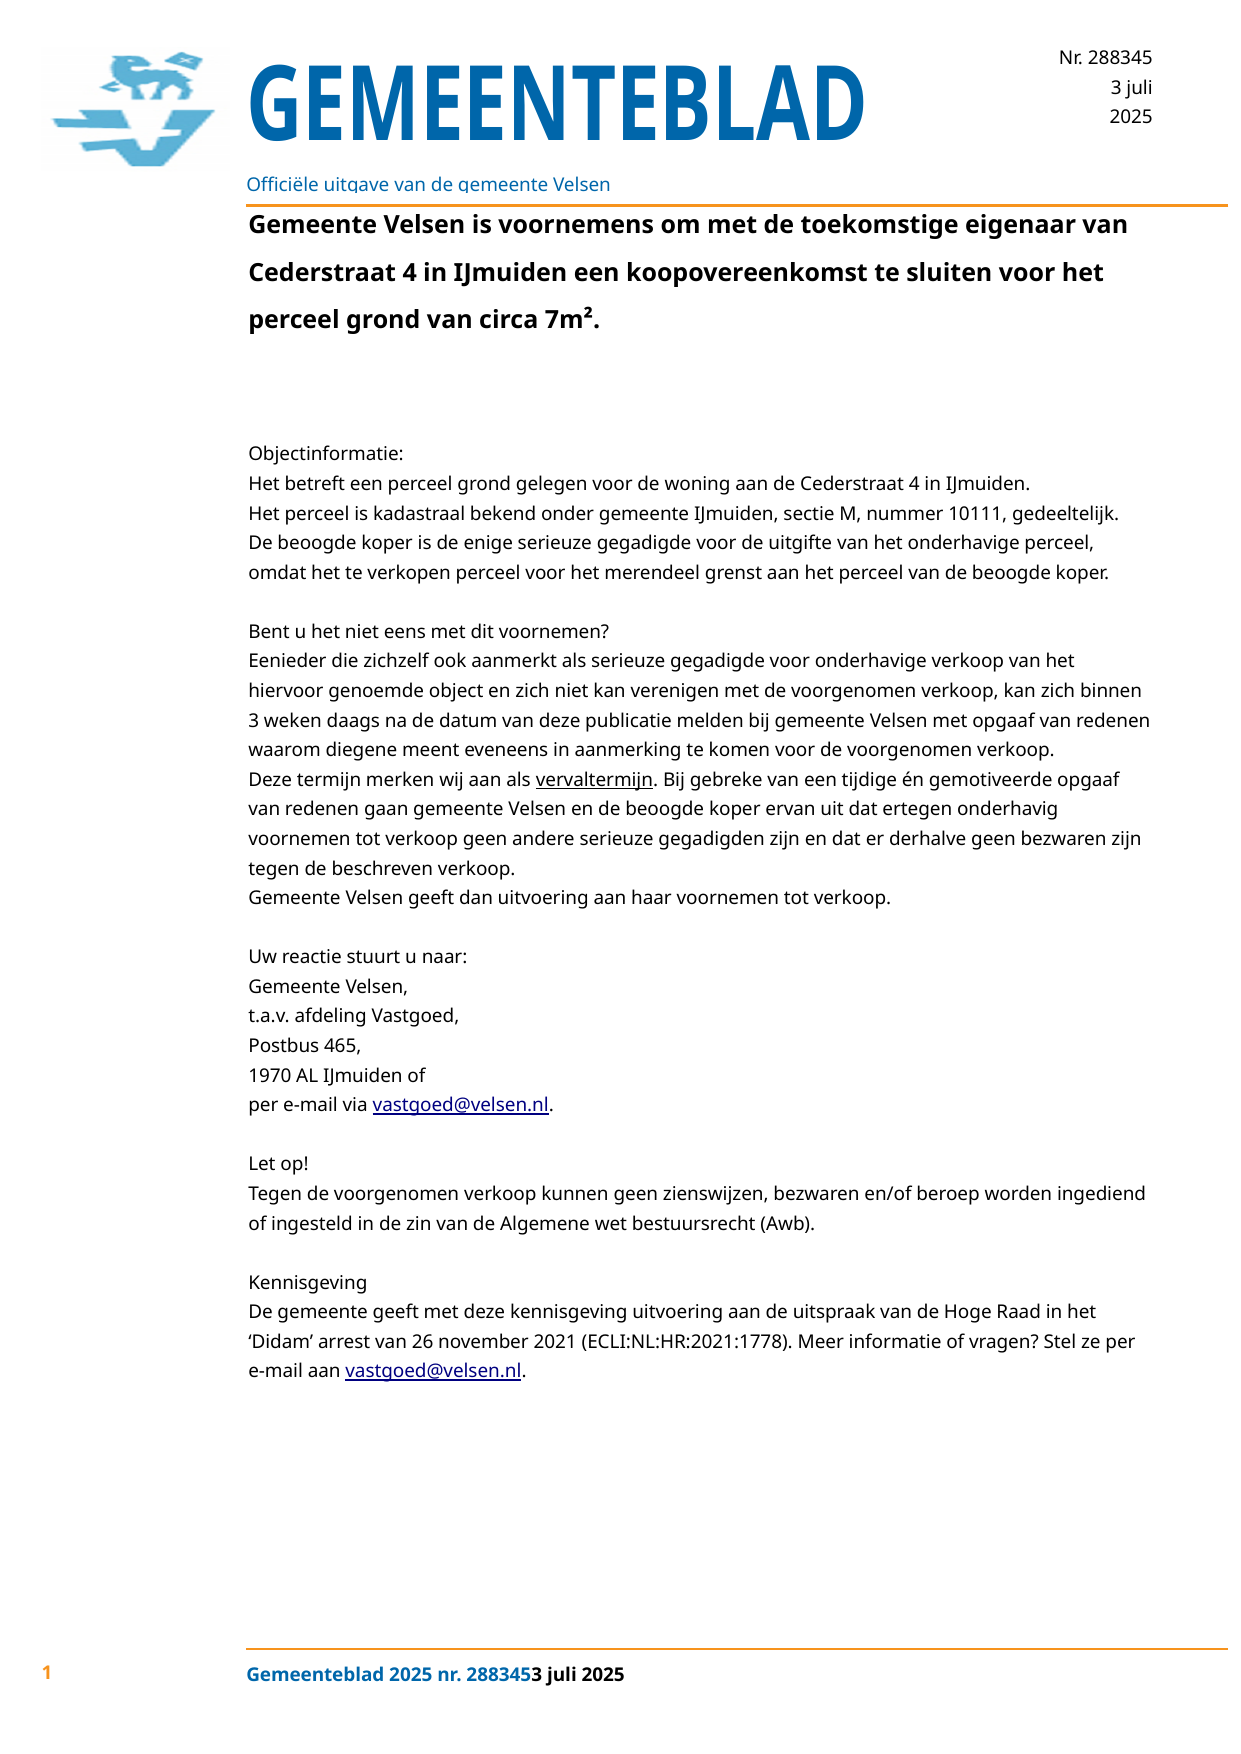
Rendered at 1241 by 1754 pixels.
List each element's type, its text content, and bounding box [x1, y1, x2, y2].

text Kennisgeving [248, 1269, 1152, 1294]
text Eenieder die zichzelf ook aanmerkt als serieuze gegadigde voor onderhavige verkoop van het hiervoor genoemde object en zich niet kan verenigen met de voorgenomen verkoop, kan zich binnen 3 weken daags na de datum van deze publicatie melden bij gemeente Velsen met opgaaf van redenen waarom diegene meent eveneens in aanmerking te komen voor de voorgenomen verkoop. [248, 648, 1152, 762]
text Objectinformatie: [248, 441, 1152, 466]
text Tegen de voorgenomen verkoop kunnen geen zienswijzen, bezwaren en/of beroep worden ingediend of ingesteld in de zin van de Algemene wet bestuursrecht (Awb). [248, 1180, 1152, 1235]
text Postbus 465, [248, 1032, 1152, 1058]
text per e-mail via vastgoed@velsen.nl. [248, 1091, 1152, 1117]
text Deze termijn merken wij aan als vervaltermijn. Bij gebreke van een tijdige én gemotiveerde opgaaf van redenen gaan gemeente Velsen en de beoogde koper ervan uit dat ertegen onderhavig voornemen tot verkoop geen andere serieuze gegadigden zijn en dat er derhalve geen bezwaren zijn tegen de beschreven verkoop. [248, 766, 1152, 880]
text De gemeente geeft met deze kennisgeving uitvoering aan de uitspraak van de Hoge Raad in het ‘Didam’ arrest van 26 november 2021 (ECLI:NL:HR:2021:1778). Meer informatie of vragen? Stel ze per e-mail aan vastgoed@velsen.nl. [248, 1298, 1152, 1383]
text De beoogde koper is de enige serieuze gegadigde voor de uitgifte van het onderhavige perceel, omdat het te verkopen perceel voor het merendeel grenst aan het perceel van de beoogde koper. [248, 529, 1152, 584]
text Gemeente Velsen is voornemens om met de toekomstige eigenaar van Cederstraat 4 in IJmuiden een koopovereenkomst te sluiten voor het perceel grond van circa 7m². [248, 207, 1152, 336]
text Het perceel is kadastraal bekend onder gemeente IJmuiden, sectie M, nummer 10111, gedeeltelijk. [248, 500, 1152, 525]
text Het betreft een perceel grond gelegen voor de woning aan de Cederstraat 4 in IJmuiden. [248, 470, 1152, 496]
text Gemeente Velsen geeft dan uitvoering aan haar voornemen tot verkoop. [248, 884, 1152, 910]
picture [41, 47, 231, 172]
text 1970 AL IJmuiden of [248, 1062, 1152, 1087]
text Bent u het niet eens met dit voornemen? [248, 618, 1152, 644]
text Uw reactie stuurt u naar: [248, 943, 1152, 969]
text Gemeente Velsen, [248, 973, 1152, 999]
text Let op! [248, 1151, 1152, 1176]
text t.a.v. afdeling Vastgoed, [248, 1003, 1152, 1028]
